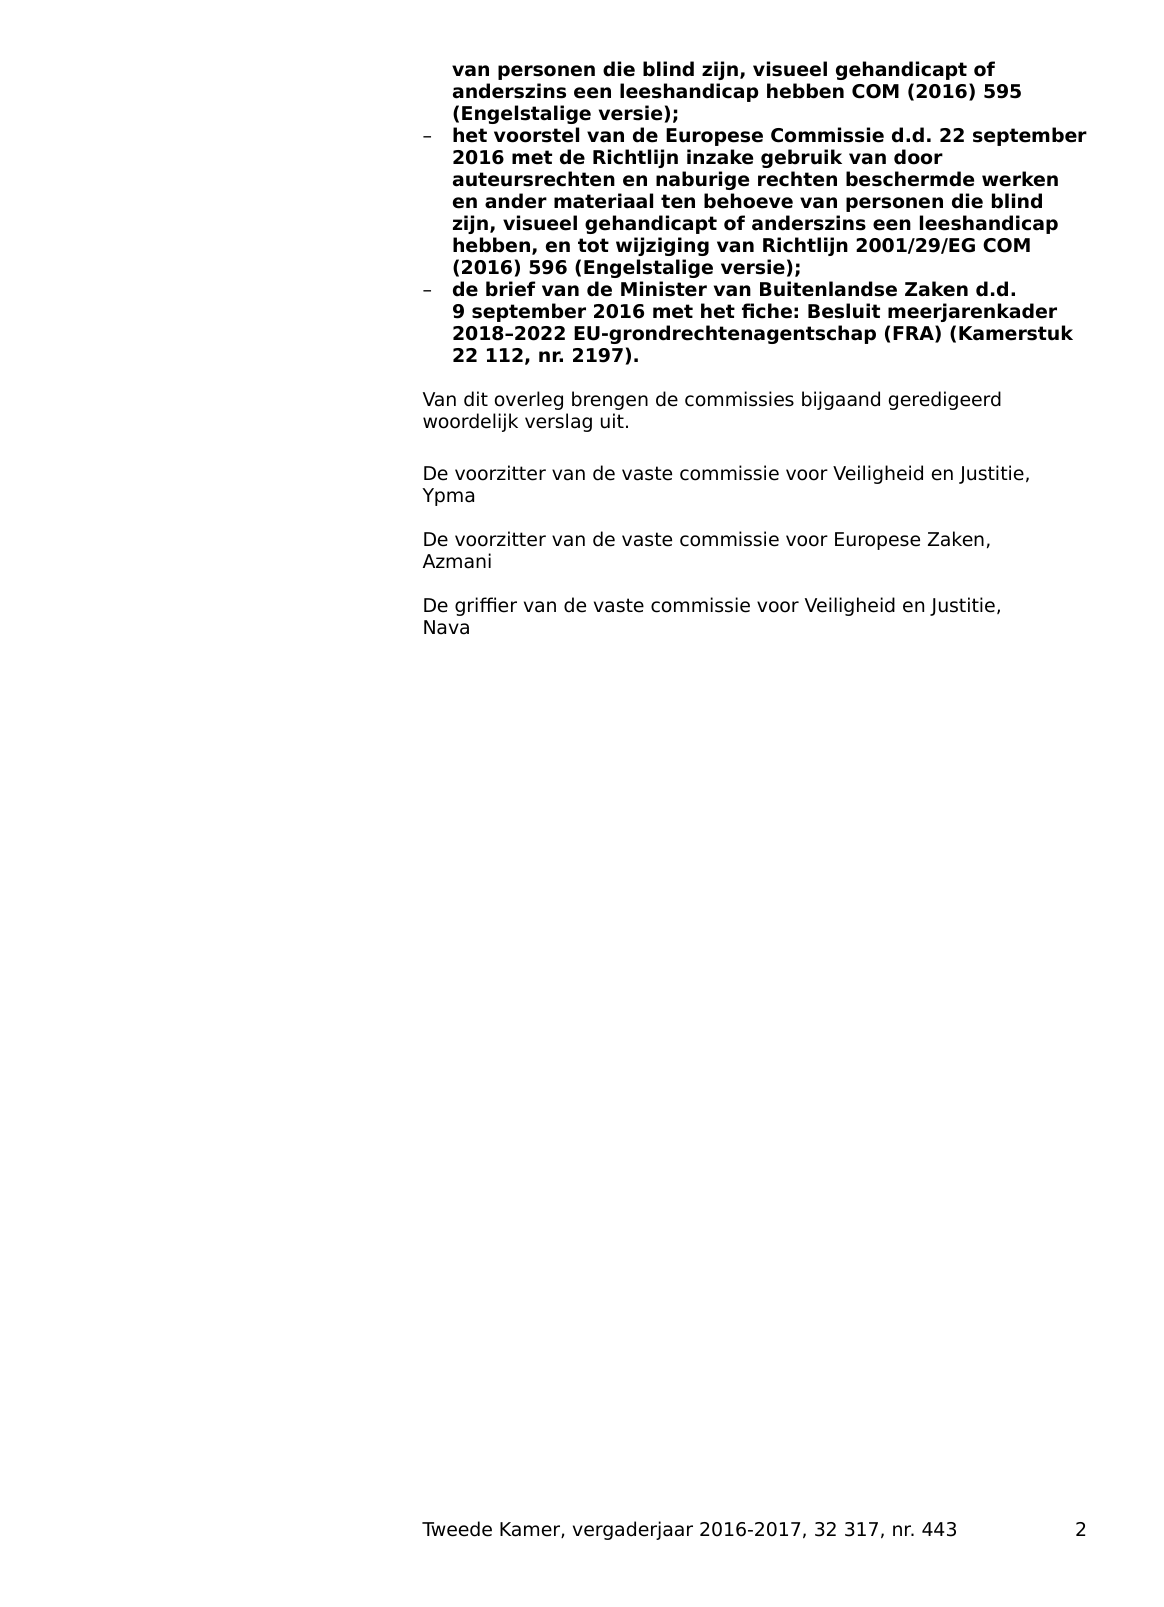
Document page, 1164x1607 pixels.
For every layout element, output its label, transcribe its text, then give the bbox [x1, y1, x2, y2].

text Van dit overleg brengen de commissies bijgaand geredigeerd woordelijk verslag uit. [422, 389, 1087, 433]
text De voorzitter van de vaste commissie voor Veiligheid en Justitie, Ypma [422, 463, 1087, 507]
text – de brief van de Minister van Buitenlandse Zaken d.d. 9 september 2016 met het fiche: Besluit meerjarenkader 2018–2022 EU-grondrechtenagentschap (FRA) (Kamerstuk 22 112, nr. 2197). [422, 279, 1087, 367]
text De voorzitter van de vaste commissie voor Europese Zaken, Azmani [422, 529, 1087, 573]
text – het voorstel van de Europese Commissie d.d. 22 september 2016 met de Richtlijn inzake gebruik van door auteursrechten en naburige rechten beschermde werken en ander materiaal ten behoeve van personen die blind zijn, visueel gehandicapt of anderszins een leeshandicap hebben, en tot wijziging van Richtlijn 2001/29/EG COM (2016) 596 (Engelstalige versie); [422, 125, 1087, 279]
text van personen die blind zijn, visueel gehandicapt of anderszins een leeshandicap hebben COM (2016) 595 (Engelstalige versie); [422, 59, 1087, 125]
text De griffier van de vaste commissie voor Veiligheid en Justitie, Nava [422, 595, 1087, 639]
